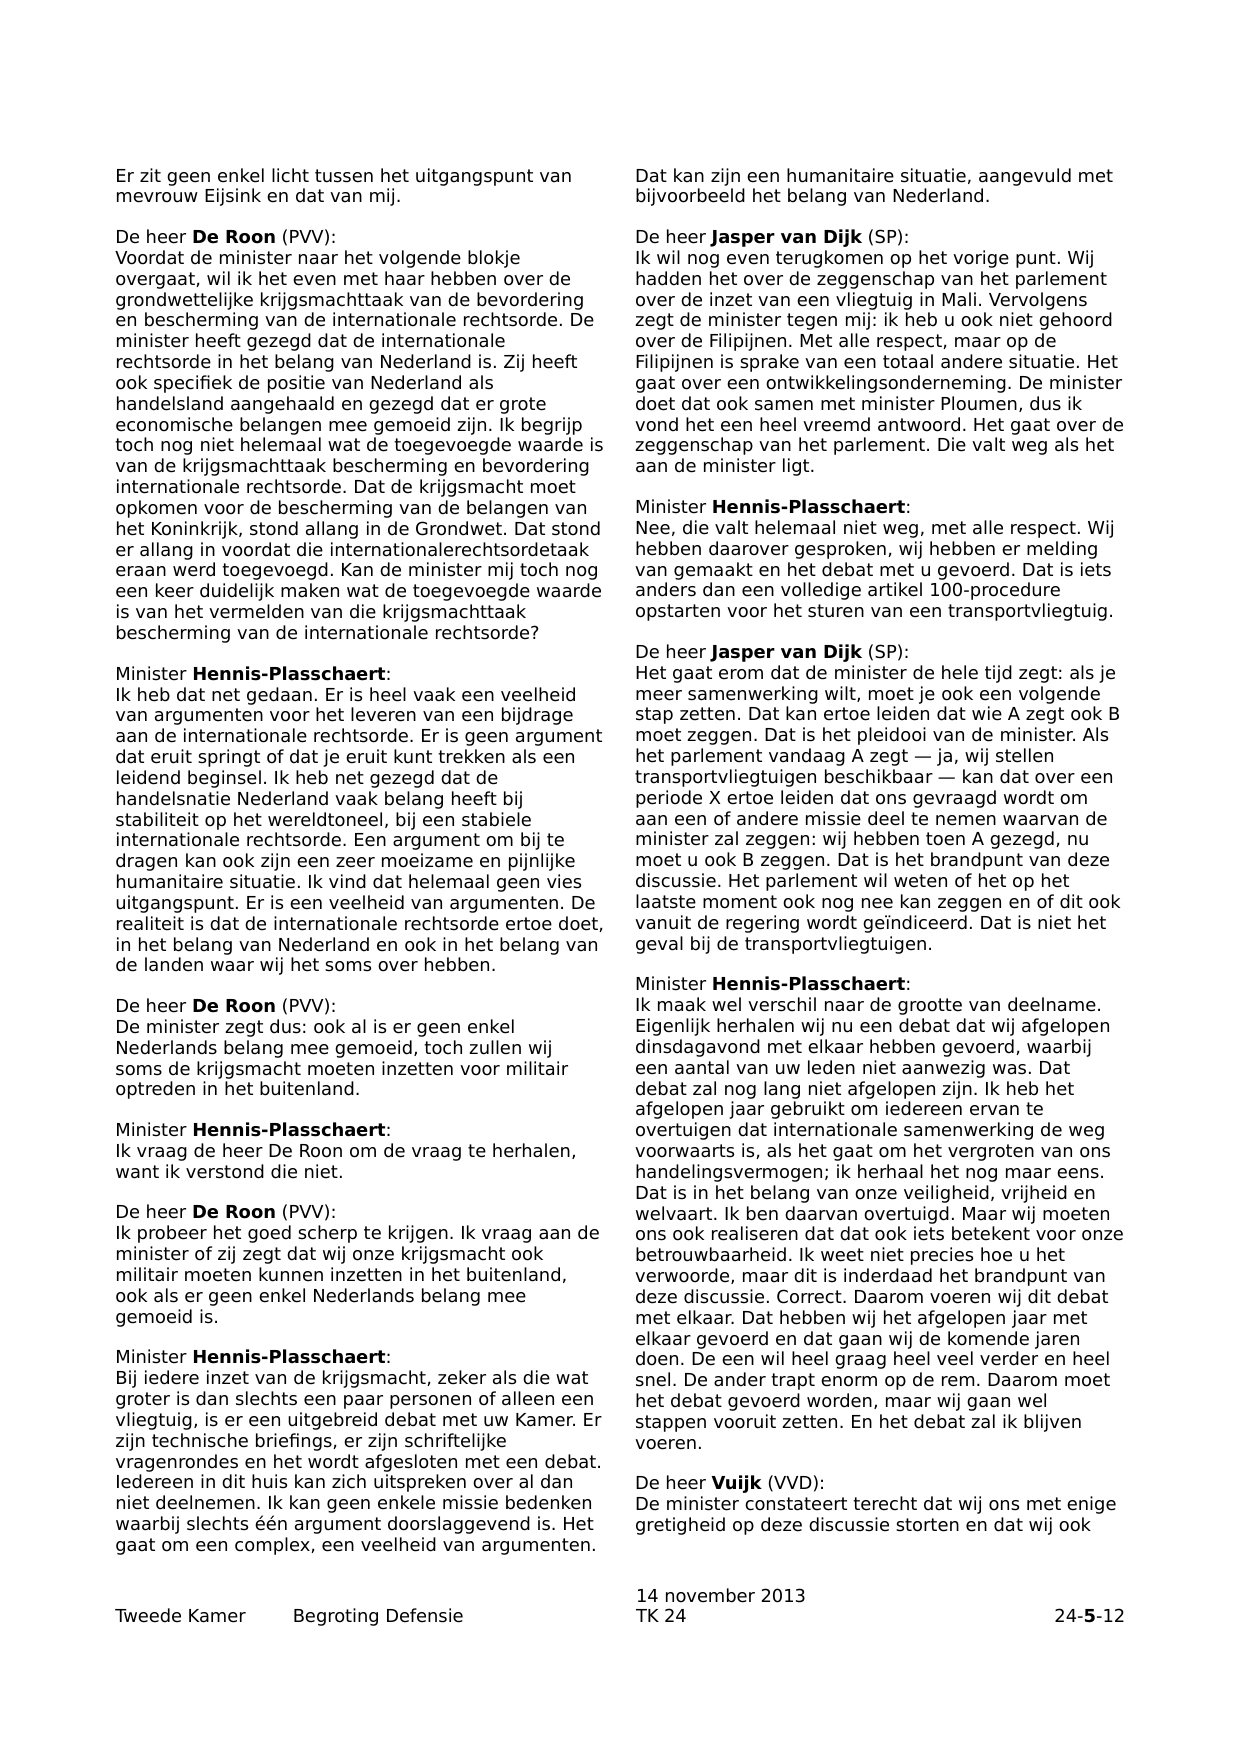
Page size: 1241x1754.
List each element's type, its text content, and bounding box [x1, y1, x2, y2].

text Nee, die valt helemaal niet weg, met alle respect. Wij hebben daarover gesproken, wij hebben er melding van gemaakt en het debat met u gevoerd. Dat is iets anders dan een volledige artikel 100-procedure opstarten voor het sturen van een transportvliegtuig. [635, 518, 1125, 622]
text De heer De Roon (PVV): [115, 227, 605, 248]
text Minister Hennis-Plasschaert: [115, 1120, 605, 1141]
text Ik probeer het goed scherp te krijgen. Ik vraag aan de minister of zij zegt dat wij onze krijgsmacht ook militair moeten kunnen inzetten in het buitenland, ook als er geen enkel Nederlands belang mee gemoeid is. [115, 1223, 605, 1327]
text Minister Hennis-Plasschaert: [115, 663, 605, 684]
text De minister constateert terecht dat wij ons met enige gretigheid op deze discussie storten en dat wij ook [635, 1494, 1125, 1536]
text Ik heb dat net gedaan. Er is heel vaak een veelheid van argumenten voor het leveren van een bijdrage aan de internationale rechtsorde. Er is geen argument dat eruit springt of dat je eruit kunt trekken als een leidend beginsel. Ik heb net gezegd dat de handelsnatie Nederland vaak belang heeft bij stabiliteit op het wereldtoneel, bij een stabiele internationale rechtsorde. Een argument om bij te dragen kan ook zijn een zeer moeizame en pijnlijke humanitaire situatie. Ik vind dat helemaal geen vies uitgangspunt. Er is een veelheid van argumenten. De realiteit is dat de internationale rechtsorde ertoe doet, in het belang van Nederland en ook in het belang van de landen waar wij het soms over hebben. [115, 684, 605, 976]
text Ik vraag de heer De Roon om de vraag te herhalen, want ik verstond die niet. [115, 1141, 605, 1182]
text De minister zegt dus: ook al is er geen enkel Nederlands belang mee gemoeid, toch zullen wij soms de krijgsmacht moeten inzetten voor militair optreden in het buitenland. [115, 1017, 605, 1100]
text Dat kan zijn een humanitaire situatie, aangevuld met bijvoorbeeld het belang van Nederland. [635, 165, 1125, 207]
text Minister Hennis-Plasschaert: [635, 974, 1125, 995]
text Ik maak wel verschil naar de grootte van deelname. Eigenlijk herhalen wij nu een debat dat wij afgelopen dinsdagavond met elkaar hebben gevoerd, waarbij een aantal van uw leden niet aanwezig was. Dat debat zal nog lang niet afgelopen zijn. Ik heb het afgelopen jaar gebruikt om iedereen ervan te overtuigen dat internationale samenwerking de weg voorwaarts is, als het gaat om het vergroten van ons handelingsvermogen; ik herhaal het nog maar eens. Dat is in het belang van onze veiligheid, vrijheid en welvaart. Ik ben daarvan overtuigd. Maar wij moeten ons ook realiseren dat dat ook iets betekent voor onze betrouwbaarheid. Ik weet niet precies hoe u het verwoorde, maar dit is inderdaad het brandpunt van deze discussie. Correct. Daarom voeren wij dit debat met elkaar. Dat hebben wij het afgelopen jaar met elkaar gevoerd en dat gaan wij de komende jaren doen. De een wil heel graag heel veel verder en heel snel. De ander trapt enorm op de rem. Daarom moet het debat gevoerd worden, maar wij gaan wel stappen vooruit zetten. En het debat zal ik blijven voeren. [635, 995, 1125, 1453]
text De heer De Roon (PVV): [115, 996, 605, 1017]
text De heer De Roon (PVV): [115, 1202, 605, 1223]
text Voordat de minister naar het volgende blokje overgaat, wil ik het even met haar hebben over de grondwettelijke krijgsmachttaak van de bevordering en bescherming van de internationale rechtsorde. De minister heeft gezegd dat de internationale rechtsorde in het belang van Nederland is. Zij heeft ook specifiek de positie van Nederland als handelsland aangehaald en gezegd dat er grote economische belangen mee gemoeid zijn. Ik begrijp toch nog niet helemaal wat de toegevoegde waarde is van de krijgsmachttaak bescherming en bevordering internationale rechtsorde. Dat de krijgsmacht moet opkomen voor de bescherming van de belangen van het Koninkrijk, stond allang in de Grondwet. Dat stond er allang in voordat die internationalerechtsordetaak eraan werd toegevoegd. Kan de minister mij toch nog een keer duidelijk maken wat de toegevoegde waarde is van het vermelden van die krijgsmachttaak bescherming van de internationale rechtsorde? [115, 248, 605, 643]
text Ik wil nog even terugkomen op het vorige punt. Wij hadden het over de zeggenschap van het parlement over de inzet van een vliegtuig in Mali. Vervolgens zegt de minister tegen mij: ik heb u ook niet gehoord over de Filipijnen. Met alle respect, maar op de Filipijnen is sprake van een totaal andere situatie. Het gaat over een ontwikkelingsonderneming. De minister doet dat ook samen met minister Ploumen, dus ik vond het een heel vreemd antwoord. Het gaat over de zeggenschap van het parlement. Die valt weg als het aan de minister ligt. [635, 248, 1125, 477]
text De heer Jasper van Dijk (SP): [635, 227, 1125, 248]
text Bij iedere inzet van de krijgsmacht, zeker als die wat groter is dan slechts een paar personen of alleen een vliegtuig, is er een uitgebreid debat met uw Kamer. Er zijn technische briefings, er zijn schriftelijke vragenrondes en het wordt afgesloten met een debat. Iedereen in dit huis kan zich uitspreken over al dan niet deelnemen. Ik kan geen enkele missie bedenken waarbij slechts één argument doorslaggevend is. Het gaat om een complex, een veelheid van argumenten. [115, 1368, 605, 1556]
text Minister Hennis-Plasschaert: [115, 1347, 605, 1368]
text Het gaat erom dat de minister de hele tijd zegt: als je meer samenwerking wilt, moet je ook een volgende stap zetten. Dat kan ertoe leiden dat wie A zegt ook B moet zeggen. Dat is het pleidooi van de minister. Als het parlement vandaag A zegt — ja, wij stellen transportvliegtuigen beschikbaar — kan dat over een periode X ertoe leiden dat ons gevraagd wordt om aan een of andere missie deel te nemen waarvan de minister zal zeggen: wij hebben toen A gezegd, nu moet u ook B zeggen. Dat is het brandpunt van deze discussie. Het parlement wil weten of het op het laatste moment ook nog nee kan zeggen en of dit ook vanuit de regering wordt geïndiceerd. Dat is niet het geval bij de transportvliegtuigen. [635, 662, 1125, 954]
text De heer Jasper van Dijk (SP): [635, 642, 1125, 662]
text Er zit geen enkel licht tussen het uitgangspunt van mevrouw Eijsink en dat van mij. [115, 165, 605, 207]
text Minister Hennis-Plasschaert: [635, 497, 1125, 518]
text De heer Vuijk (VVD): [635, 1473, 1125, 1494]
